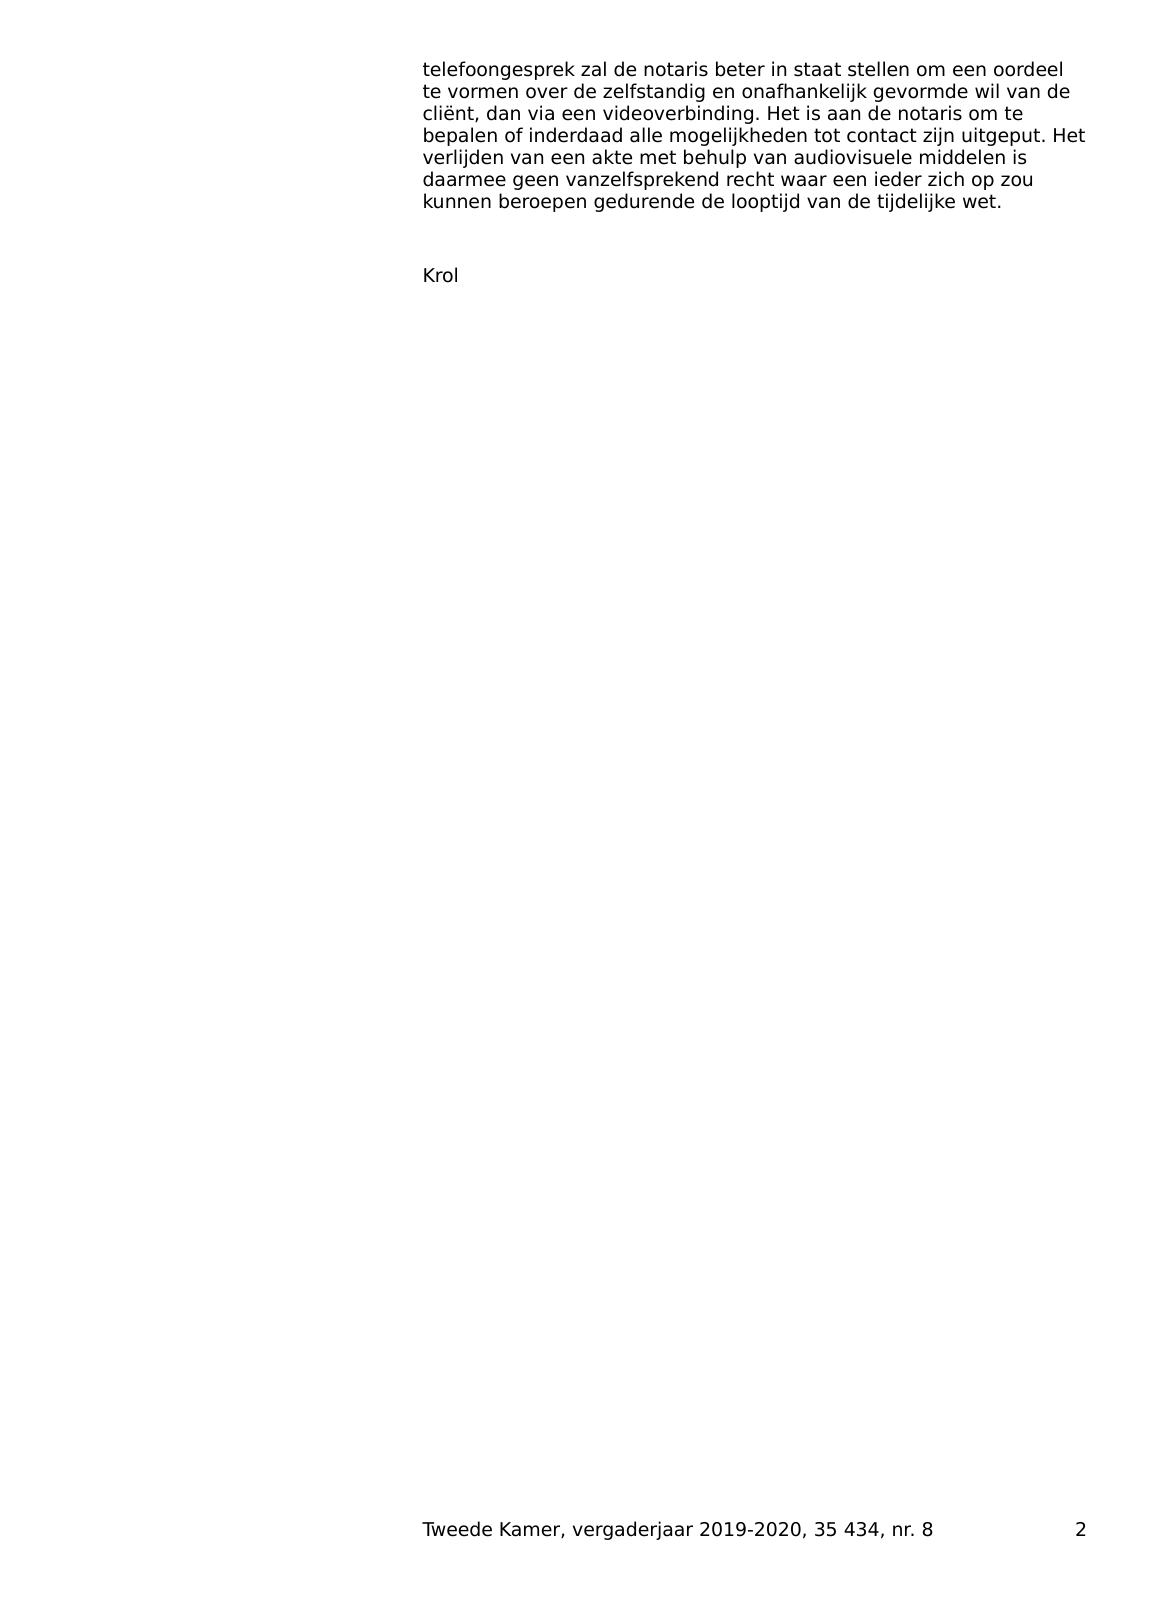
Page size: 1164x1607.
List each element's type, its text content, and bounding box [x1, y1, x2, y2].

text Krol [422, 243, 1087, 287]
text telefoongesprek zal de notaris beter in staat stellen om een oordeel te vormen over de zelfstandig en onafhankelijk gevormde wil van de cliënt, dan via een videoverbinding. Het is aan de notaris om te bepalen of inderdaad alle mogelijkheden tot contact zijn uitgeput. Het verlijden van een akte met behulp van audiovisuele middelen is daarmee geen vanzelfsprekend recht waar een ieder zich op zou kunnen beroepen gedurende de looptijd van de tijdelijke wet. [422, 59, 1087, 213]
